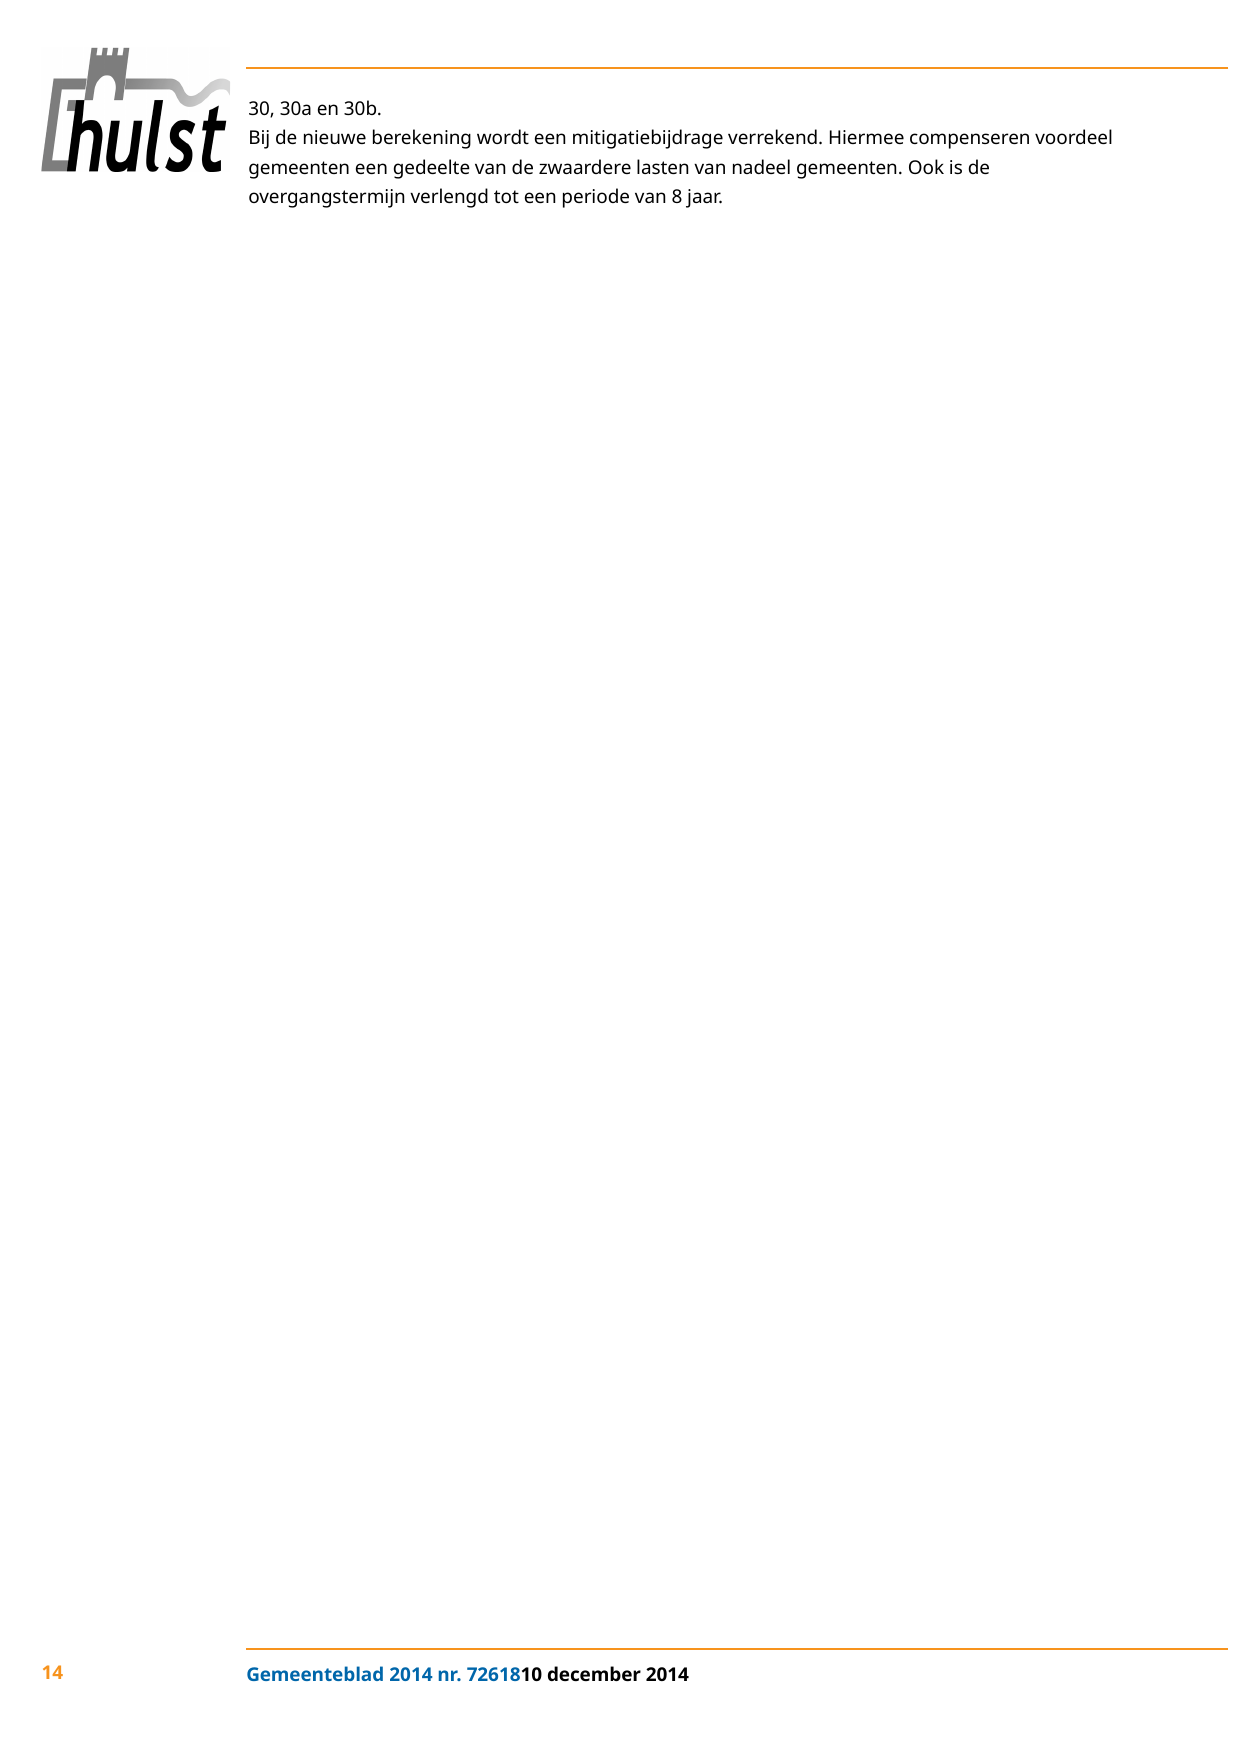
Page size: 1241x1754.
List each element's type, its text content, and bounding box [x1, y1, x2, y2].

text Bij de nieuwe berekening wordt een mitigatiebijdrage verrekend. Hiermee compenseren voordeel gemeenten een gedeelte van de zwaardere lasten van nadeel gemeenten. Ook is de overgangstermijn verlengd tot een periode van 8 jaar. [248, 124, 1152, 209]
text 30, 30a en 30b. [248, 95, 1152, 121]
picture [41, 47, 231, 172]
